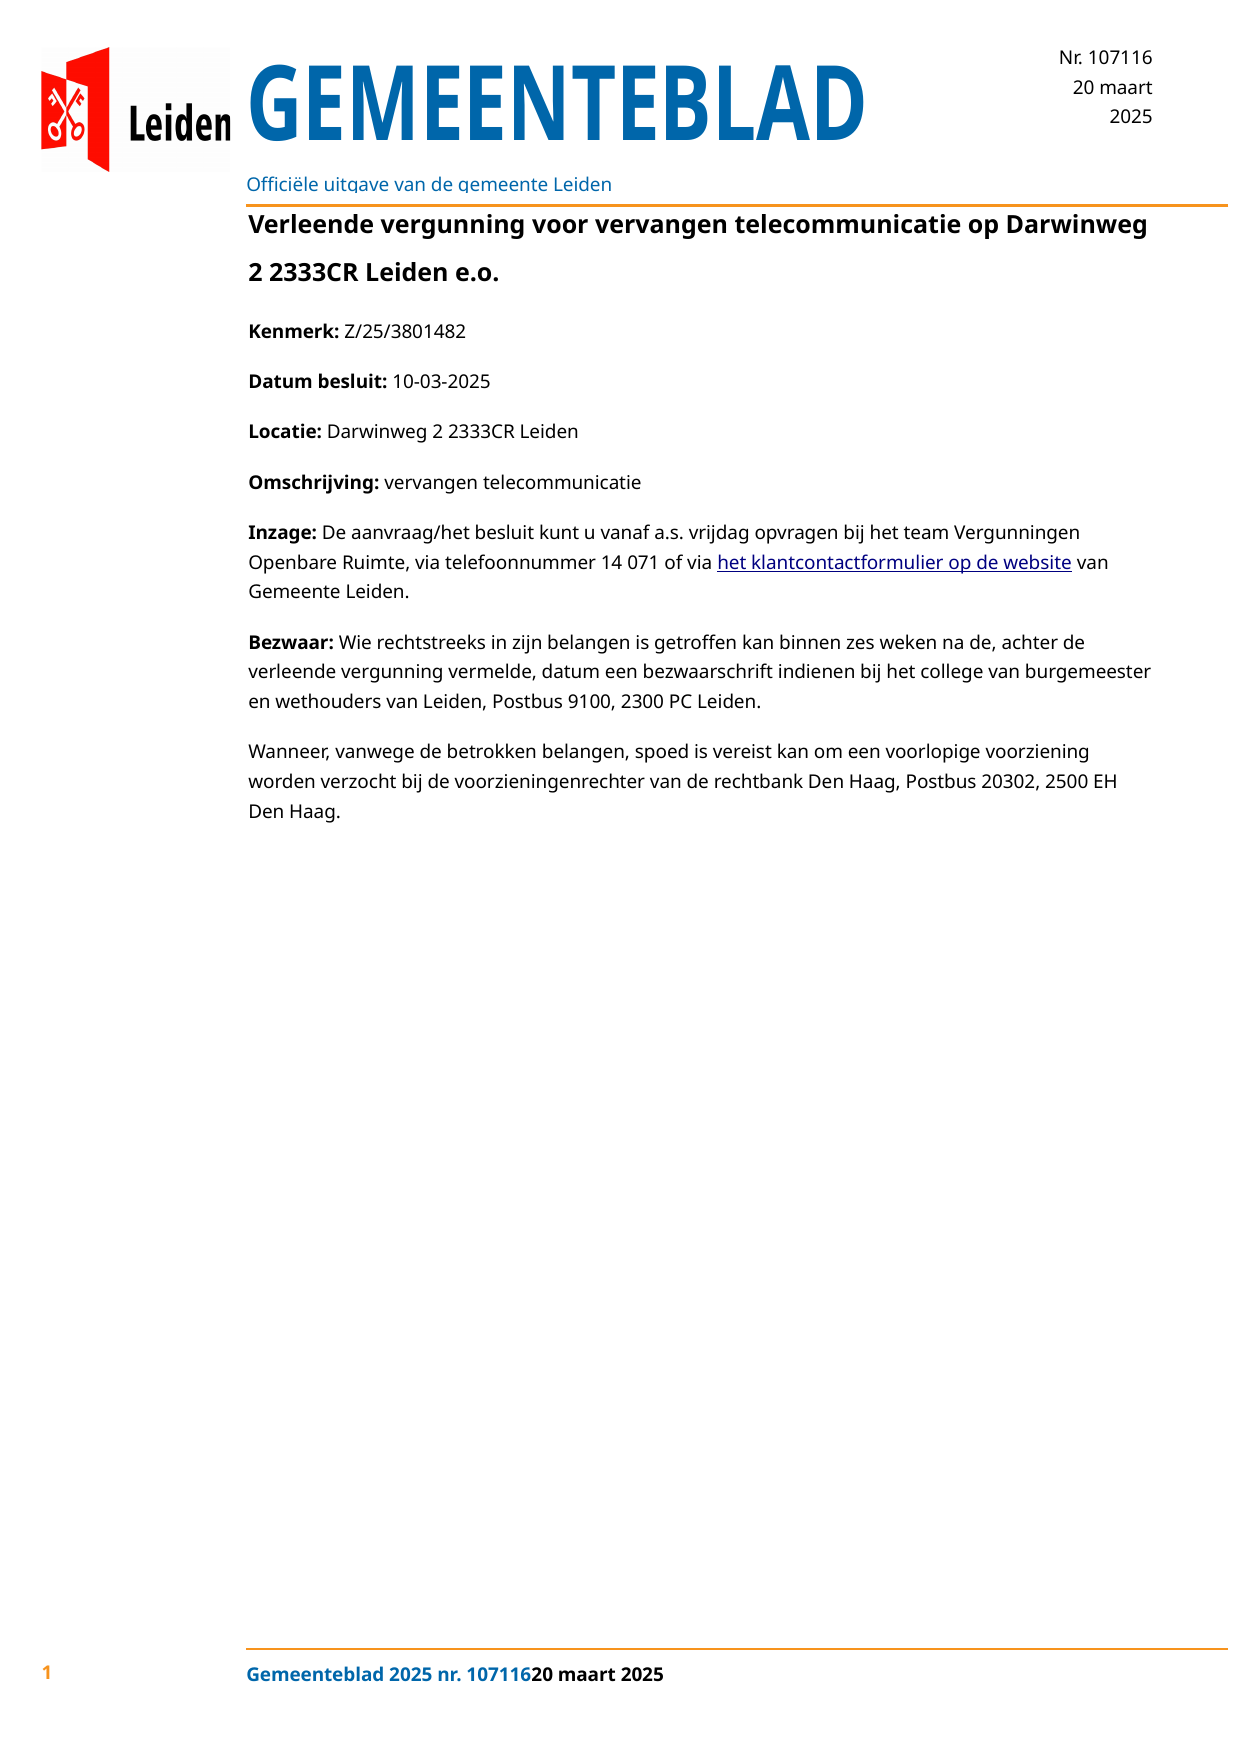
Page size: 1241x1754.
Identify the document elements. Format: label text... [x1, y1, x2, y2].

text Inzage: De aanvraag/het besluit kunt u vanaf a.s. vrijdag opvragen bij het team Vergunningen Openbare Ruimte, via telefoonnummer 14 071 of via het klantcontactformulier op de website van Gemeente Leiden. [248, 519, 1152, 604]
text Locatie: Darwinweg 2 2333CR Leiden [248, 419, 1152, 444]
text Omschrijving: vervangen telecommunicatie [248, 469, 1152, 495]
picture [41, 47, 231, 172]
text Bezwaar: Wie rechtstreeks in zijn belangen is getroffen kan binnen zes weken na de, achter de verleende vergunning vermelde, datum een bezwaarschrift indienen bij het college van burgemeester en wethouders van Leiden, Postbus 9100, 2300 PC Leiden. [248, 629, 1152, 714]
text Wanneer, vanwege de betrokken belangen, spoed is vereist kan om een voorlopige voorziening worden verzocht bij de voorzieningenrechter van de rechtbank Den Haag, Postbus 20302, 2500 EH Den Haag. [248, 739, 1152, 824]
text Verleende vergunning voor vervangen telecommunicatie op Darwinweg 2 2333CR Leiden e.o. [248, 207, 1152, 288]
text Datum besluit: 10-03-2025 [248, 368, 1152, 394]
text Kenmerk: Z/25/3801482 [248, 318, 1152, 344]
